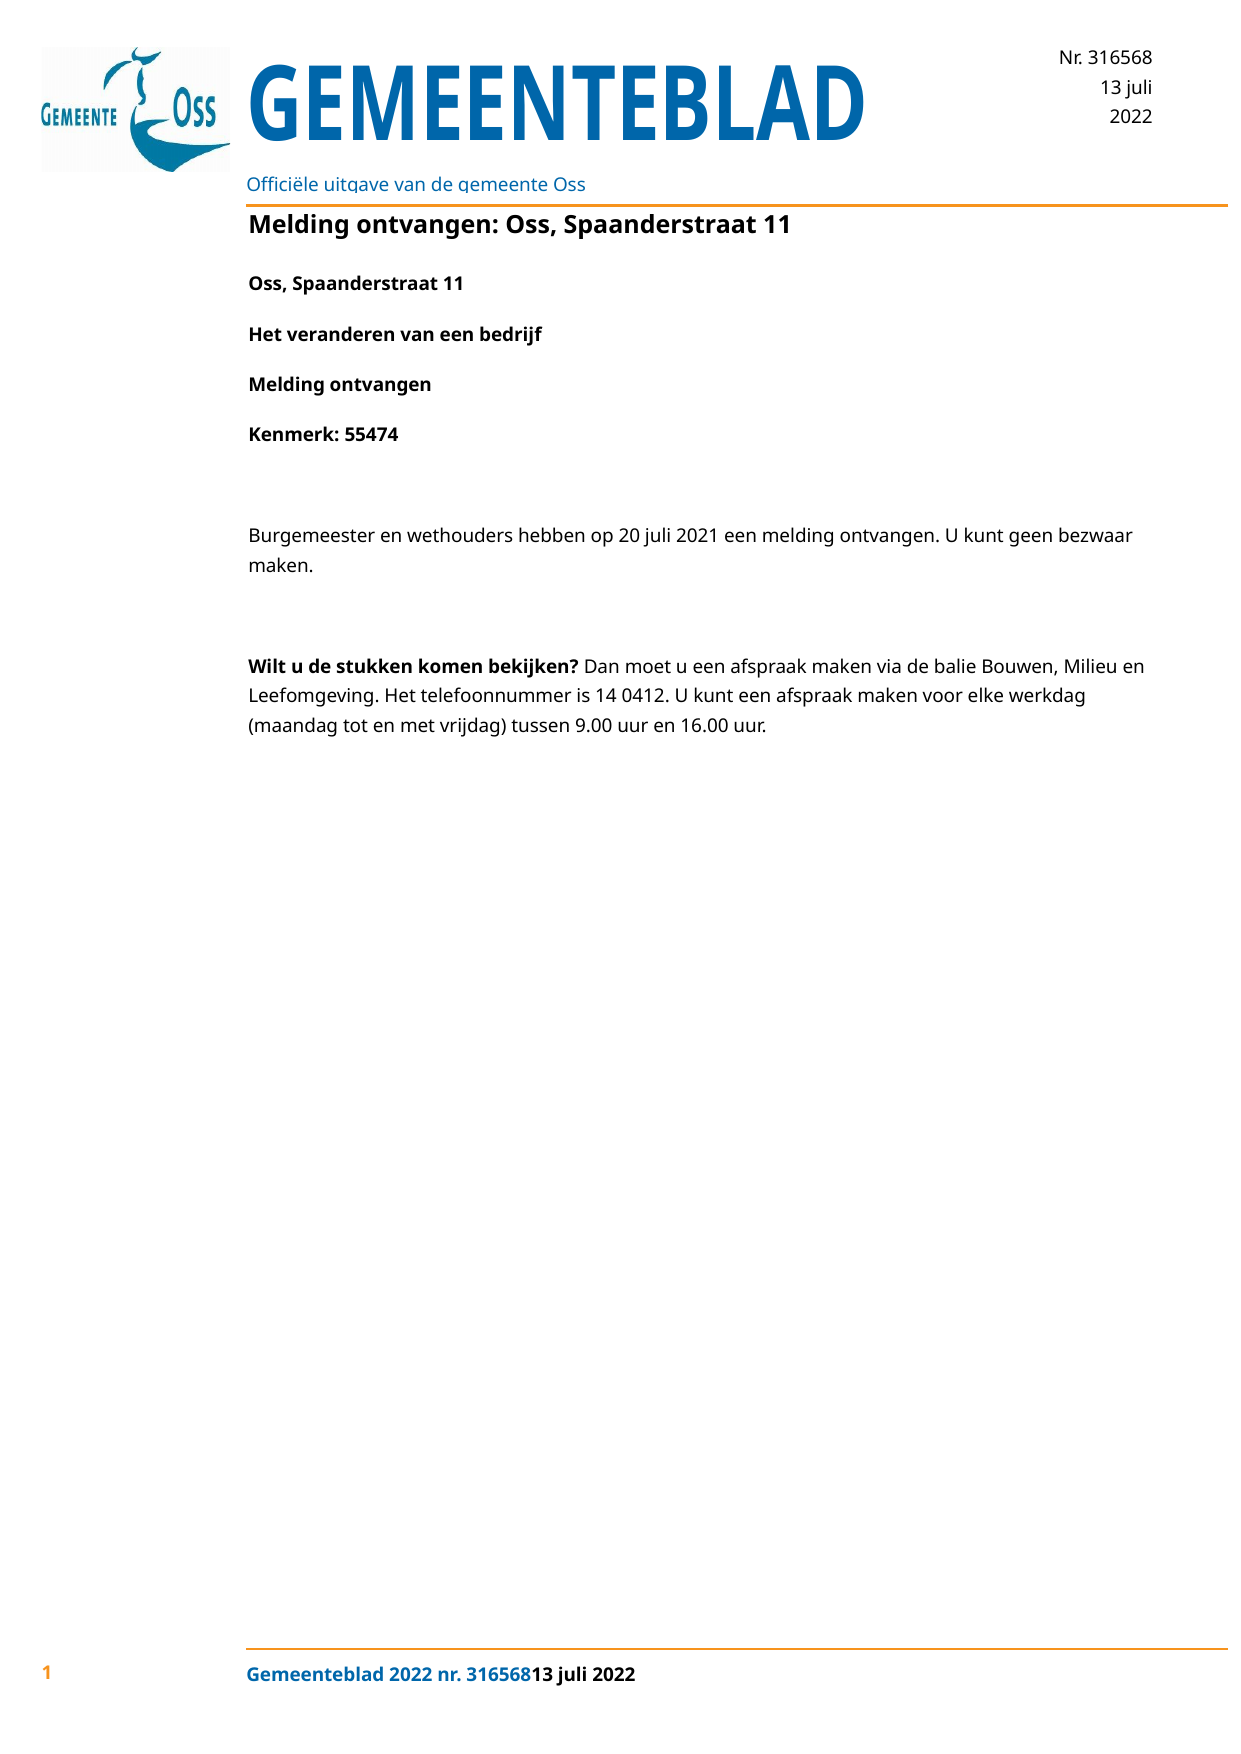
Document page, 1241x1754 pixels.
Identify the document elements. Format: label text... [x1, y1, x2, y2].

text Het veranderen van een bedrijf [248, 321, 1152, 346]
text Melding ontvangen: Oss, Spaanderstraat 11 [248, 207, 1152, 241]
text Oss, Spaanderstraat 11 [248, 270, 1152, 296]
text Kenmerk: 55474 [248, 422, 1152, 447]
text Burgemeester en wethouders hebben op 20 juli 2021 een melding ontvangen. U kunt geen bezwaar maken. [248, 522, 1152, 578]
text Wilt u de stukken komen bekijken? Dan moet u een afspraak maken via de balie Bouwen, Milieu en Leefomgeving. Het telefoonnummer is 14 0412. U kunt een afspraak maken voor elke werkdag (maandag tot en met vrijdag) tussen 9.00 uur en 16.00 uur. [248, 653, 1152, 738]
picture [41, 47, 231, 172]
text Melding ontvangen [248, 371, 1152, 397]
